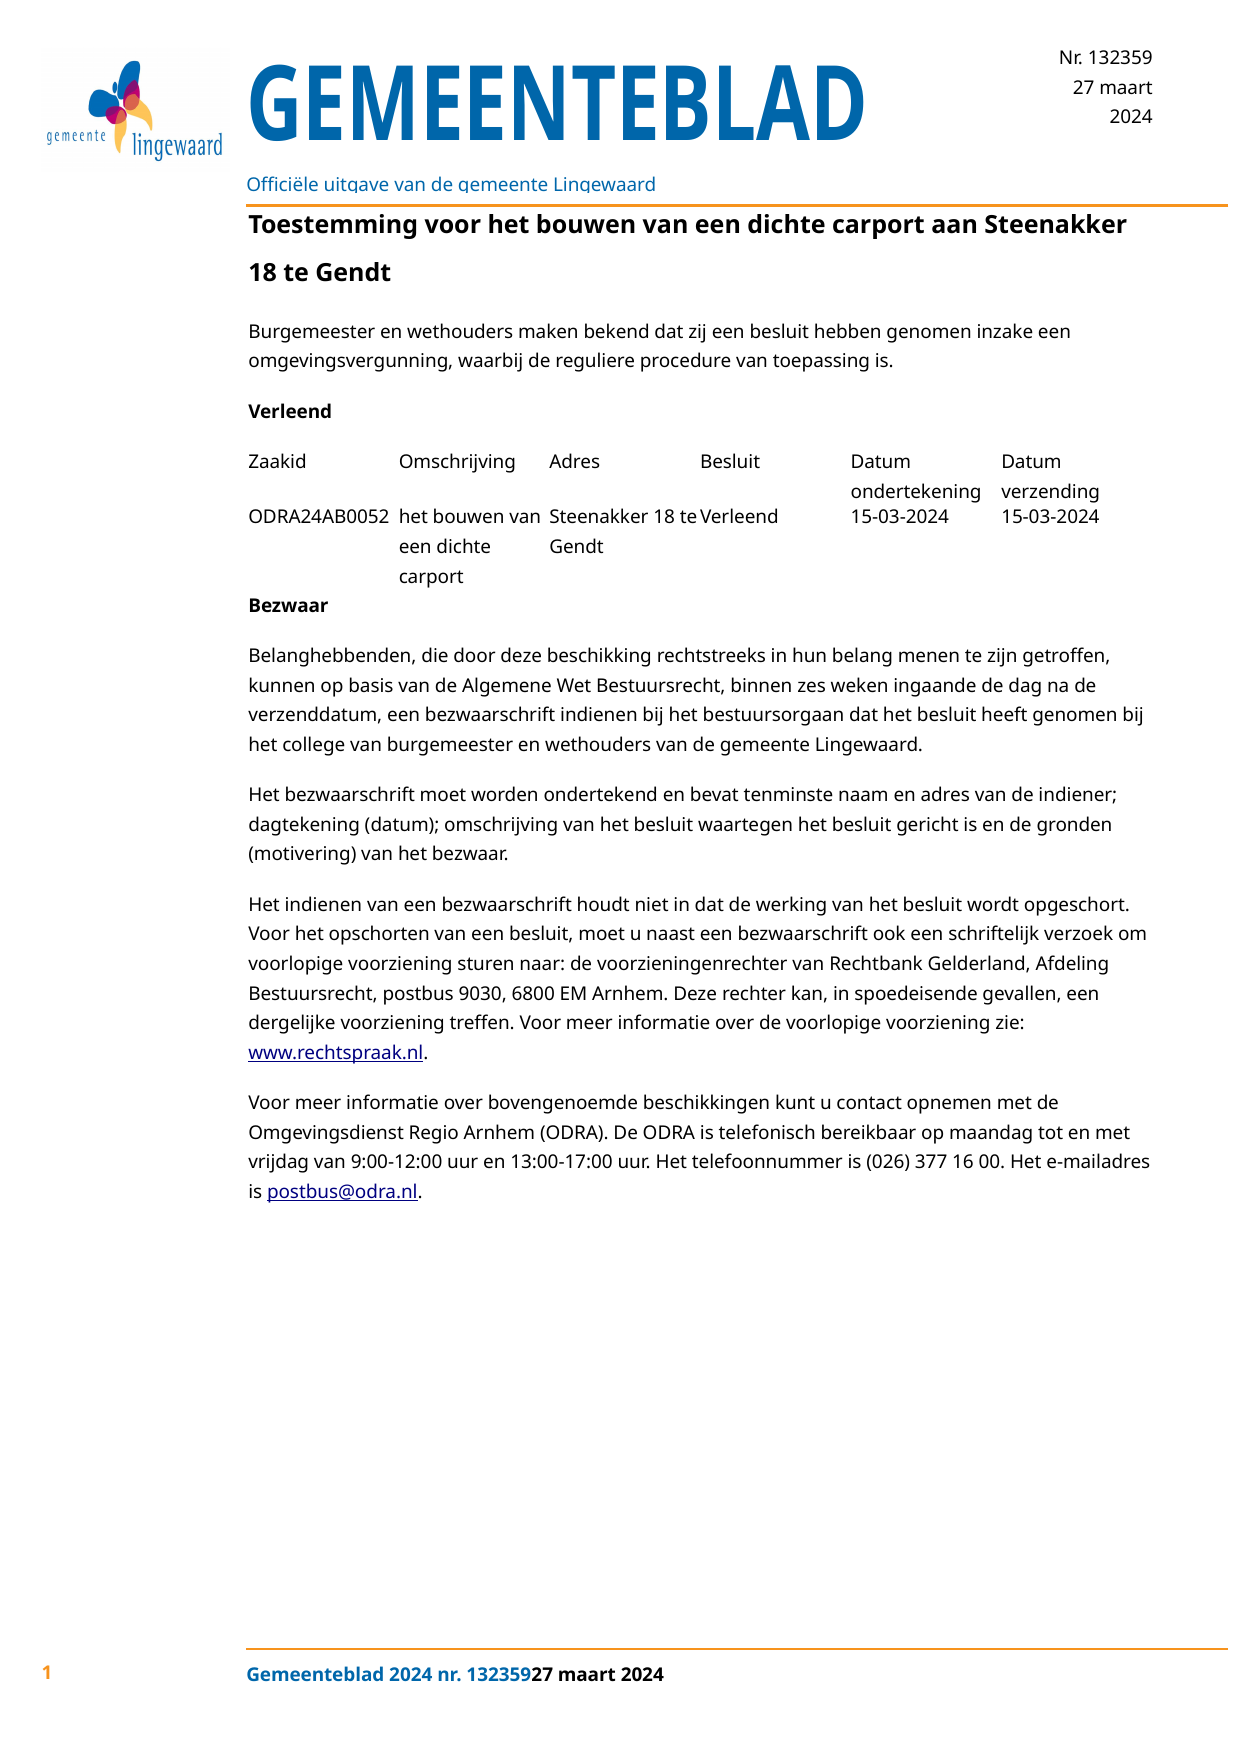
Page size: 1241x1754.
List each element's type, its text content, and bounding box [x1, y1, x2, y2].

text Verleend [248, 398, 1152, 424]
table_header Adres [549, 449, 700, 504]
text Belanghebbenden, die door deze beschikking rechtstreeks in hun belang menen te zijn getroffen, kunnen op basis van de Algemene Wet Bestuursrecht, binnen zes weken ingaande de dag na de verzenddatum, een bezwaarschrift indienen bij het bestuursorgaan dat het besluit heeft genomen bij het college van burgemeester en wethouders van de gemeente Lingewaard. [248, 642, 1152, 757]
table_cell het bouwen van een dichte carport [399, 504, 549, 589]
table_cell Verleend [700, 504, 850, 589]
table_header Datum verzending [1001, 449, 1152, 504]
text Toestemming voor het bouwen van een dichte carport aan Steenakker 18 te Gendt [248, 207, 1152, 288]
text Bezwaar [248, 592, 1152, 618]
text Het indienen van een bezwaarschrift houdt niet in dat de werking van het besluit wordt opgeschort. Voor het opschorten van een besluit, moet u naast een bezwaarschrift ook een schriftelijk verzoek om voorlopige voorziening sturen naar: de voorzieningenrechter van Rechtbank Gelderland, Afdeling Bestuursrecht, postbus 9030, 6800 EM Arnhem. Deze rechter kan, in spoedeisende gevallen, een dergelijke voorziening treffen. Voor meer informatie over de voorlopige voorziening zie: www.rechtspraak.nl. [248, 891, 1152, 1065]
text Voor meer informatie over bovengenoemde beschikkingen kunt u contact opnemen met de Omgevingsdienst Regio Arnhem (ODRA). De ODRA is telefonisch bereikbaar op maandag tot en met vrijdag van 9:00-12:00 uur en 13:00-17:00 uur. Het telefoonnummer is (026) 377 16 00. Het e-mailadres is postbus@odra.nl. [248, 1089, 1152, 1204]
picture [41, 47, 231, 172]
text Het bezwaarschrift moet worden ondertekend en bevat tenminste naam en adres van de indiener; dagtekening (datum); omschrijving van het besluit waartegen het besluit gericht is en de gronden (motivering) van het bezwaar. [248, 781, 1152, 866]
table_header Datum ondertekening [850, 449, 1001, 504]
table_cell 15-03-2024 [1001, 504, 1152, 589]
table_header Omschrijving [399, 449, 549, 504]
text Burgemeester en wethouders maken bekend dat zij een besluit hebben genomen inzake een omgevingsvergunning, waarbij de reguliere procedure van toepassing is. [248, 318, 1152, 373]
table_header Zaakid [248, 449, 398, 504]
table_header Besluit [700, 449, 850, 504]
table_cell Steenakker 18 te Gendt [549, 504, 700, 589]
table_cell 15-03-2024 [850, 504, 1001, 589]
table_cell ODRA24AB0052 [248, 504, 398, 589]
